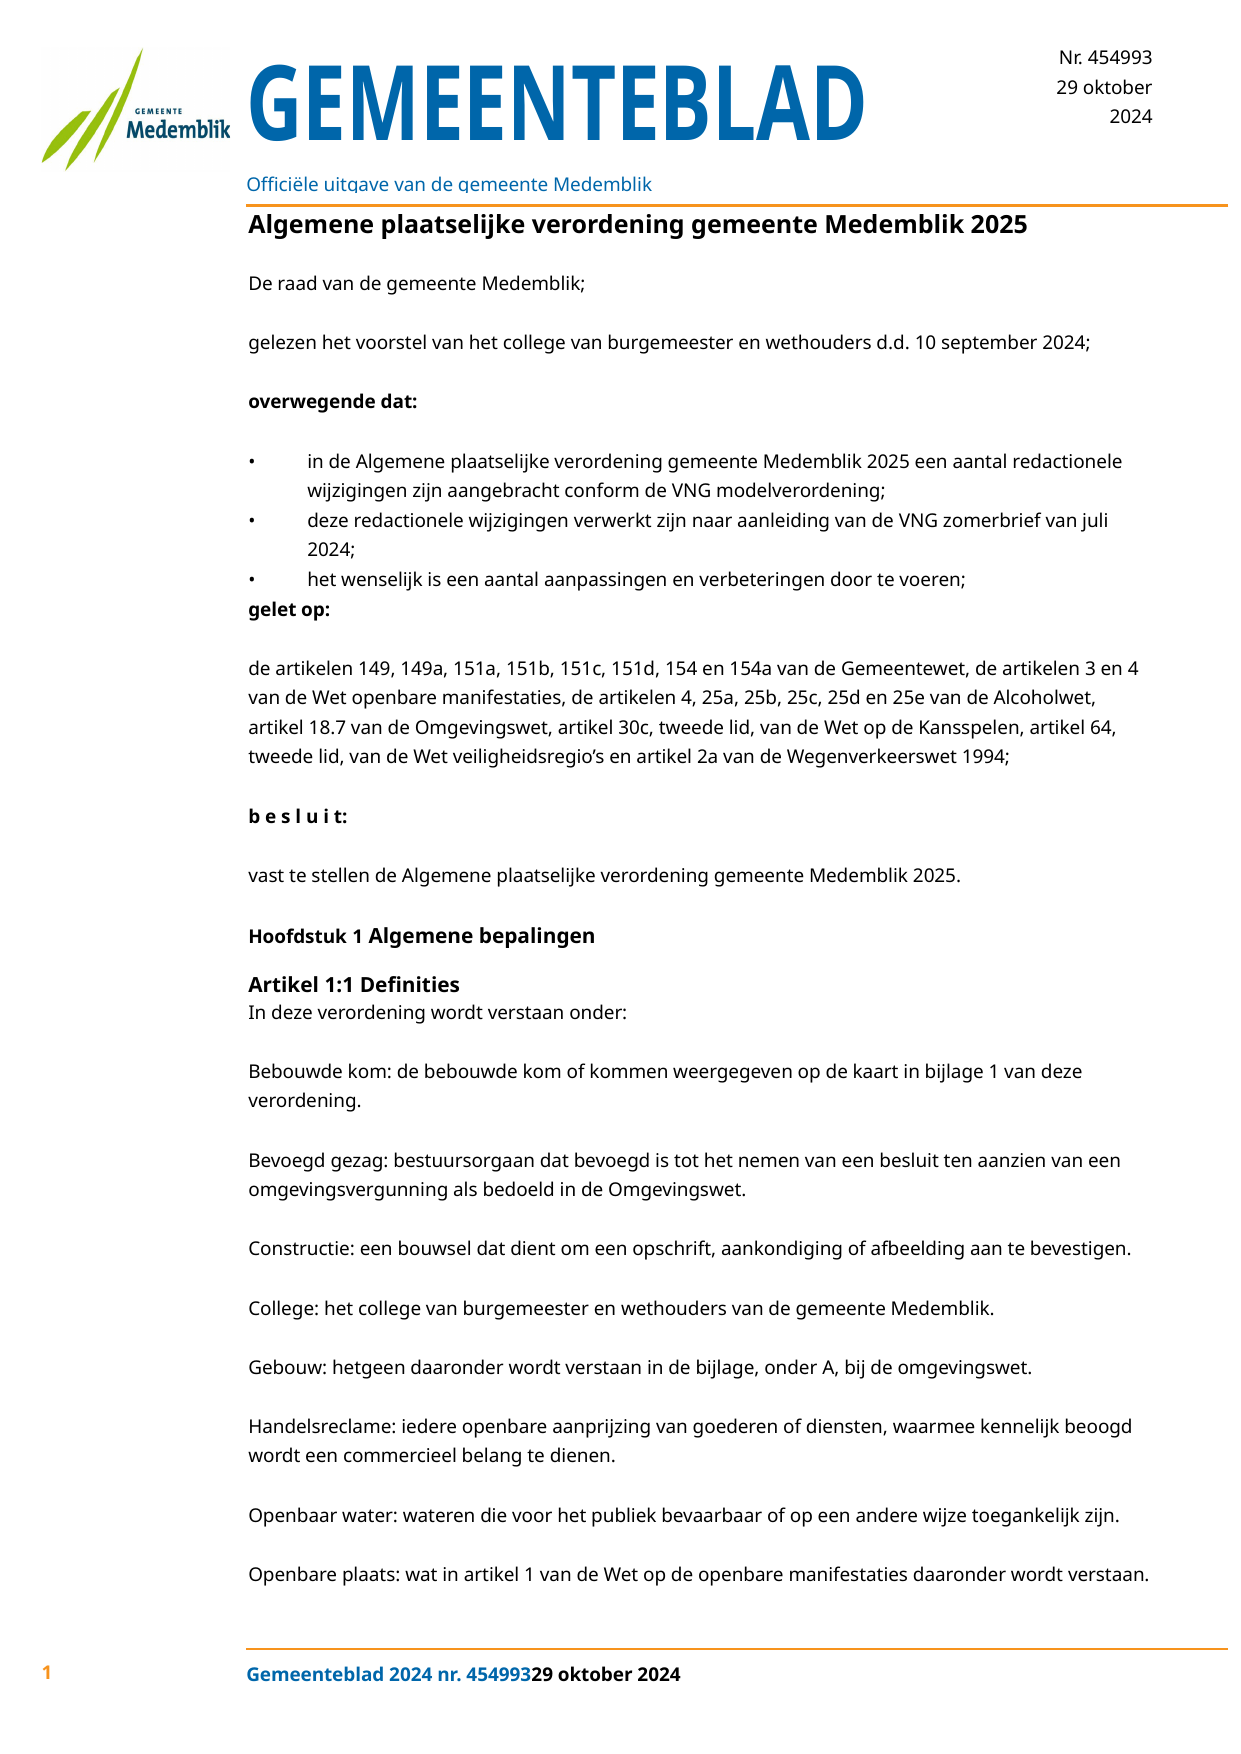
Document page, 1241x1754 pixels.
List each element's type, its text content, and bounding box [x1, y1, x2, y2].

list het wenselijk is een aantal aanpassingen en verbeteringen door te voeren; [248, 566, 1152, 592]
text vast te stellen de Algemene plaatselijke verordening gemeente Medemblik 2025. [248, 862, 1152, 888]
text gelet op: [248, 596, 1152, 621]
text Artikel 1:1 Definities [248, 970, 1152, 999]
text Algemene plaatselijke verordening gemeente Medemblik 2025 [248, 207, 1152, 241]
text Hoofdstuk 1 Algemene bepalingen [248, 921, 1152, 949]
list in de Algemene plaatselijke verordening gemeente Medemblik 2025 een aantal redactionele wijzigingen zijn aangebracht conform de VNG modelverordening; [248, 448, 1152, 503]
text Gebouw: hetgeen daaronder wordt verstaan in de bijlage, onder A, bij de omgevingswet. [248, 1354, 1152, 1379]
text overwegende dat: [248, 389, 1152, 414]
picture [41, 47, 231, 172]
text Handelsreclame: iedere openbare aanprijzing van goederen of diensten, waarmee kennelijk beoogd wordt een commercieel belang te dienen. [248, 1413, 1152, 1468]
text De raad van de gemeente Medemblik; [248, 270, 1152, 296]
text In deze verordening wordt verstaan onder: [248, 999, 1152, 1024]
text Bebouwde kom: de bebouwde kom of kommen weergegeven op de kaart in bijlage 1 van deze verordening. [248, 1058, 1152, 1113]
text b e s l u i t: [248, 803, 1152, 828]
text Constructie: een bouwsel dat dient om een opschrift, aankondiging of afbeelding aan te bevestigen. [248, 1236, 1152, 1261]
text Openbare plaats: wat in artikel 1 van de Wet op de openbare manifestaties daaronder wordt verstaan. [248, 1561, 1152, 1587]
text de artikelen 149, 149a, 151a, 151b, 151c, 151d, 154 en 154a van de Gemeentewet, de artikelen 3 en 4 van de Wet openbare manifestaties, de artikelen 4, 25a, 25b, 25c, 25d en 25e van de Alcoholwet, artikel 18.7 van de Omgevingswet, artikel 30c, tweede lid, van de Wet op de Kansspelen, artikel 64, tweede lid, van de Wet veiligheidsregio’s en artikel 2a van de Wegenverkeerswet 1994; [248, 655, 1152, 769]
text Openbaar water: wateren die voor het publiek bevaarbaar of op een andere wijze toegankelijk zijn. [248, 1502, 1152, 1527]
text gelezen het voorstel van het college van burgemeester en wethouders d.d. 10 september 2024; [248, 329, 1152, 355]
text Bevoegd gezag: bestuursorgaan dat bevoegd is tot het nemen van een besluit ten aanzien van een omgevingsvergunning als bedoeld in de Omgevingswet. [248, 1147, 1152, 1202]
text College: het college van burgemeester en wethouders van de gemeente Medemblik. [248, 1295, 1152, 1320]
list deze redactionele wijzigingen verwerkt zijn naar aanleiding van de VNG zomerbrief van juli 2024; [248, 507, 1152, 562]
